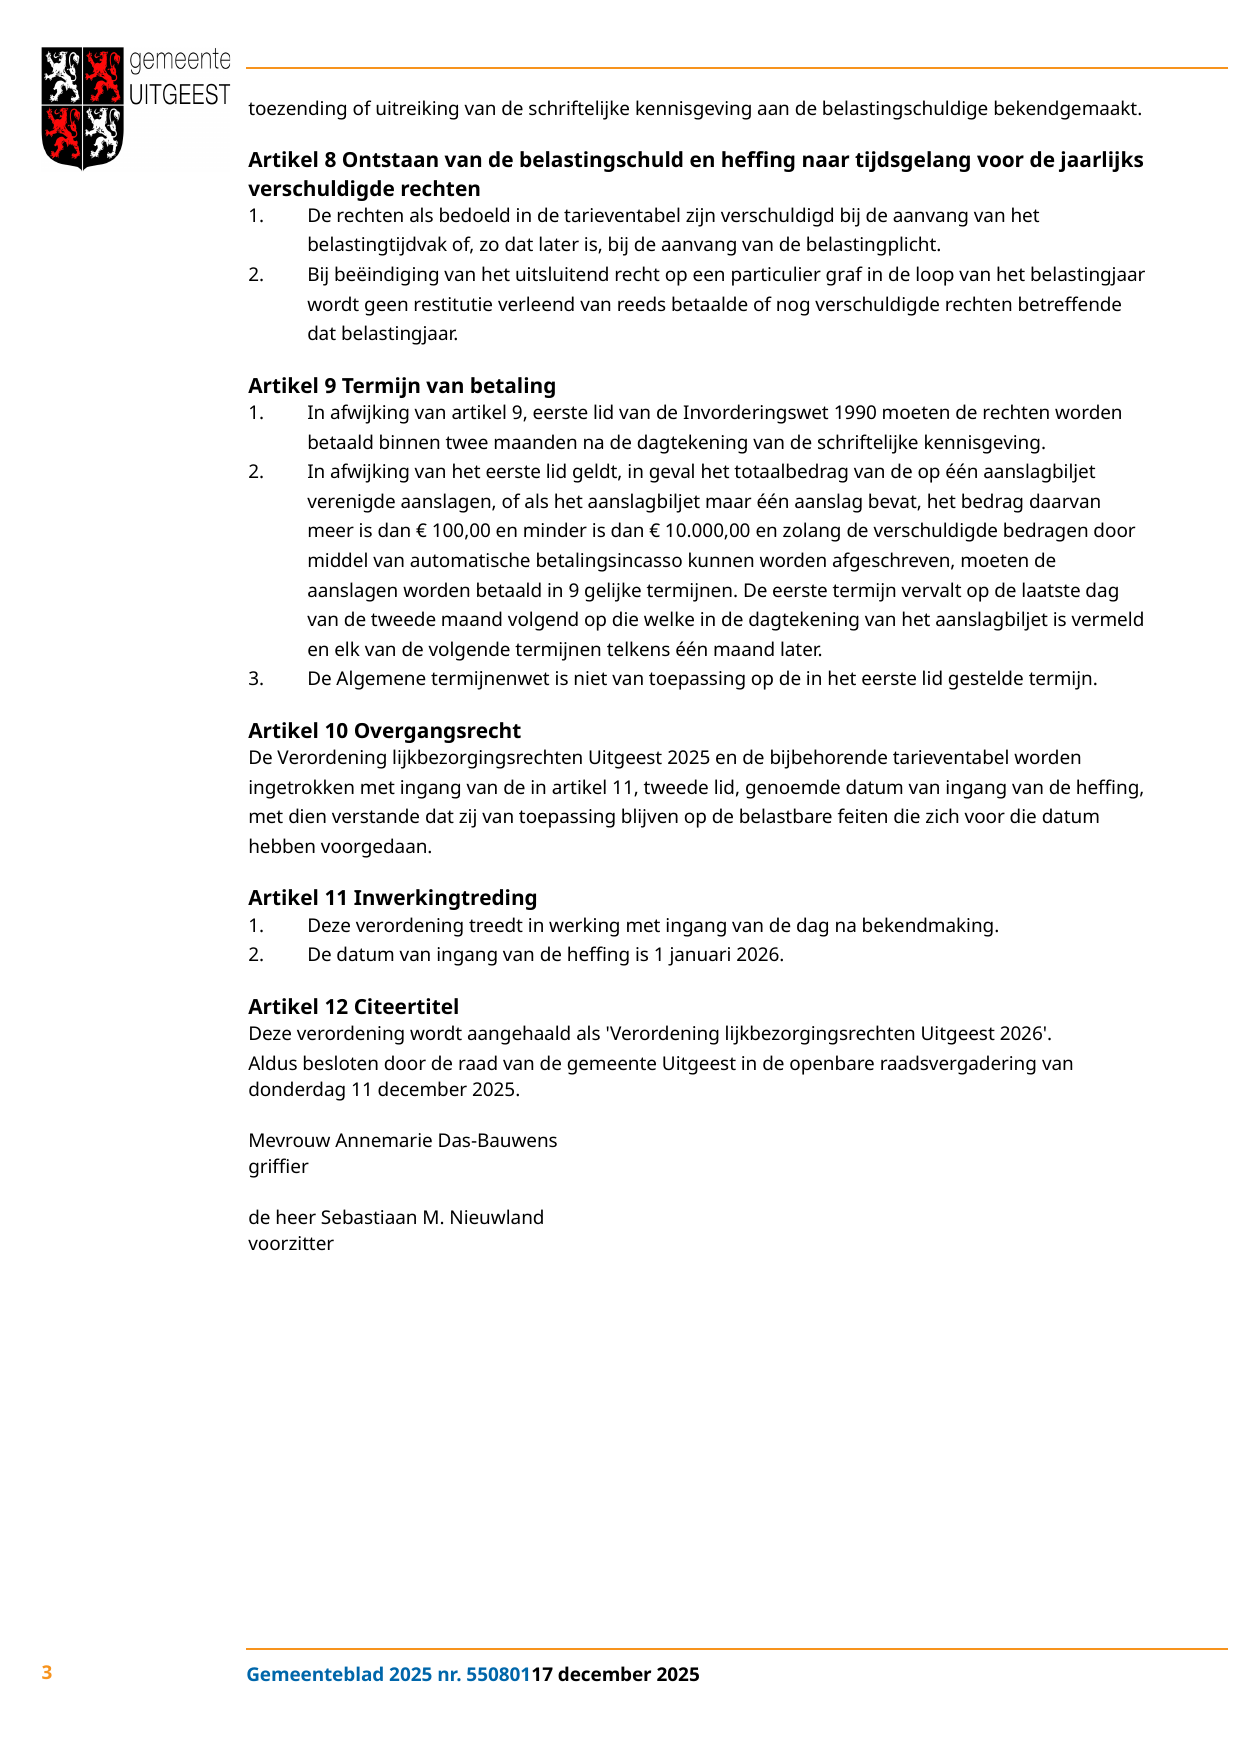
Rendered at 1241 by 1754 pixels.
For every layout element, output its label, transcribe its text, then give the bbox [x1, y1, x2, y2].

list De datum van ingang van de heffing is 1 januari 2026. [248, 942, 1152, 967]
list De rechten als bedoeld in de tarieventabel zijn verschuldigd bij de aanvang van het belastingtijdvak of, zo dat later is, bij de aanvang van de belastingplicht. [248, 202, 1152, 257]
list Deze verordening treedt in werking met ingang van de dag na bekendmaking. [248, 912, 1152, 938]
text Artikel 8 Ontstaan van de belastingschuld en heffing naar tijdsgelang voor de jaarlijks verschuldigde rechten [248, 145, 1152, 202]
text de heer Sebastiaan M. Nieuwland [248, 1204, 1152, 1230]
text Artikel 10 Overgangsrecht [248, 716, 1152, 744]
text Aldus besloten door de raad van de gemeente Uitgeest in de openbare raadsvergadering van donderdag 11 december 2025. [248, 1050, 1152, 1101]
list De Algemene termijnenwet is niet van toepassing op de in het eerste lid gestelde termijn. [248, 666, 1152, 691]
text De Verordening lijkbezorgingsrechten Uitgeest 2025 en de bijbehorende tarieventabel worden ingetrokken met ingang van de in artikel 11, tweede lid, genoemde datum van ingang van de heffing, met dien verstande dat zij van toepassing blijven op de belastbare feiten die zich voor die datum hebben voorgedaan. [248, 744, 1152, 859]
text toezending of uitreiking van de schriftelijke kennisgeving aan de belastingschuldige bekendgemaakt. [248, 95, 1152, 121]
text voorzitter [248, 1230, 1152, 1256]
text Artikel 11 Inwerkingtreding [248, 883, 1152, 912]
text Mevrouw Annemarie Das-Bauwens [248, 1127, 1152, 1153]
list In afwijking van het eerste lid geldt, in geval het totaalbedrag van de op één aanslagbiljet verenigde aanslagen, of als het aanslagbiljet maar één aanslag bevat, het bedrag daarvan meer is dan € 100,00 en minder is dan € 10.000,00 en zolang de verschuldigde bedragen door middel van automatische betalingsincasso kunnen worden afgeschreven, moeten de aanslagen worden betaald in 9 gelijke termijnen. De eerste termijn vervalt op de laatste dag van de tweede maand volgend op die welke in de dagtekening van het aanslagbiljet is vermeld en elk van de volgende termijnen telkens één maand later. [248, 458, 1152, 662]
text griffier [248, 1153, 1152, 1179]
text Artikel 12 Citeertitel [248, 992, 1152, 1020]
text Deze verordening wordt aangehaald als 'Verordening lijkbezorgingsrechten Uitgeest 2026'. [248, 1020, 1152, 1046]
list In afwijking van artikel 9, eerste lid van de Invorderingswet 1990 moeten de rechten worden betaald binnen twee maanden na de dagtekening van de schriftelijke kennisgeving. [248, 399, 1152, 454]
picture [41, 47, 231, 172]
list Bij beëindiging van het uitsluitend recht op een particulier graf in de loop van het belastingjaar wordt geen restitutie verleend van reeds betaalde of nog verschuldigde rechten betreffende dat belastingjaar. [248, 261, 1152, 346]
text Artikel 9 Termijn van betaling [248, 371, 1152, 399]
